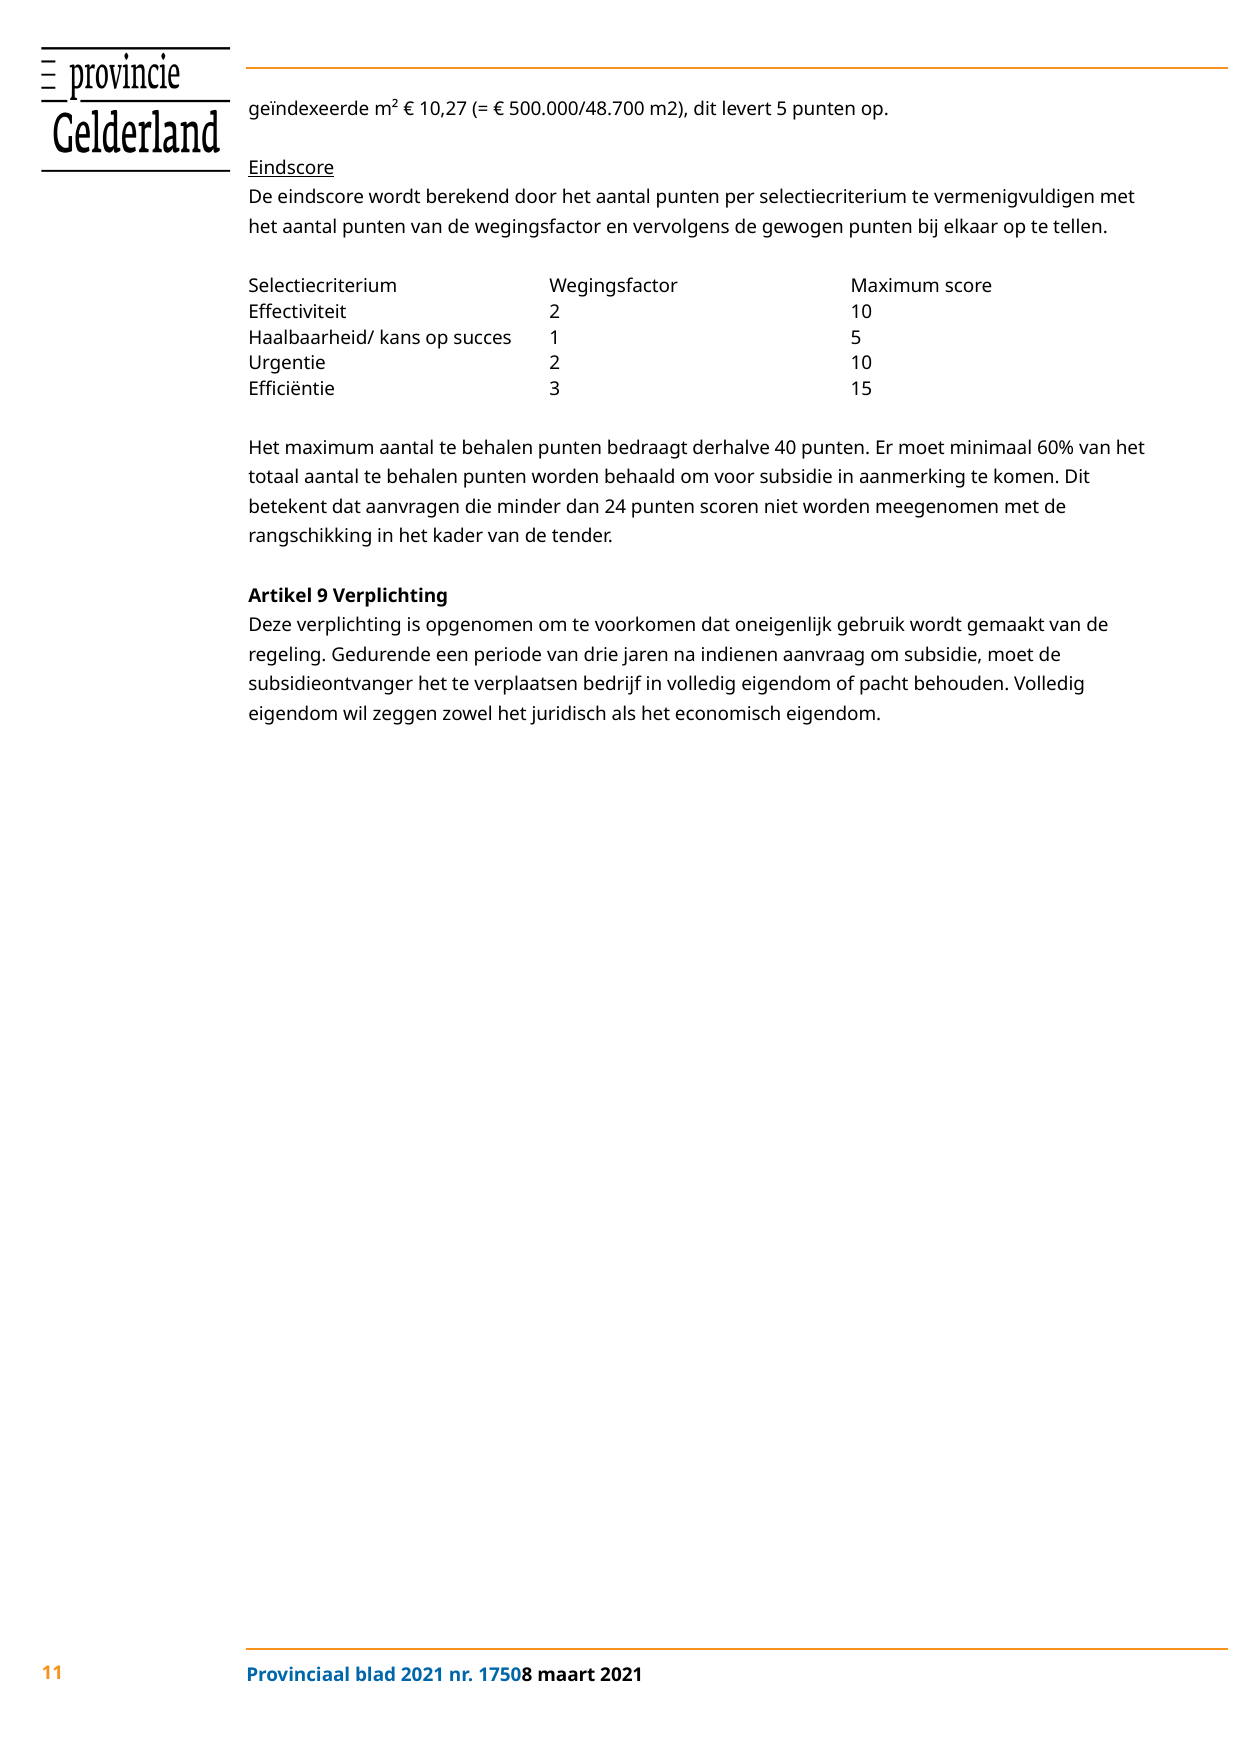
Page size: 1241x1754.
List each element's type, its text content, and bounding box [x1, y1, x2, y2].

table_header Wegingsfactor [549, 273, 850, 298]
table_cell 3 [549, 375, 850, 401]
text Eindscore [248, 154, 1152, 180]
table_cell 5 [850, 324, 1152, 349]
table_cell Efficiëntie [248, 375, 549, 401]
table_cell 10 [850, 350, 1152, 375]
table_cell Effectiviteit [248, 298, 549, 324]
text Het maximum aantal te behalen punten bedraagt derhalve 40 punten. Er moet minimaal 60% van het totaal aantal te behalen punten worden behaald om voor subsidie in aanmerking te komen. Dit betekent dat aanvragen die minder dan 24 punten scoren niet worden meegenomen met de rangschikking in het kader van de tender. [248, 434, 1152, 548]
text De eindscore wordt berekend door het aantal punten per selectiecriterium te vermenigvuldigen met het aantal punten van de wegingsfactor en vervolgens de gewogen punten bij elkaar op te tellen. [248, 183, 1152, 239]
table_cell 10 [850, 298, 1152, 324]
table_cell 2 [549, 298, 850, 324]
table_cell 1 [549, 324, 850, 349]
table_cell Haalbaarheid/ kans op succes [248, 324, 549, 349]
table_cell 15 [850, 375, 1152, 401]
table_header Selectiecriterium [248, 273, 549, 298]
text Artikel 9 Verplichting [248, 582, 1152, 607]
table_cell Urgentie [248, 350, 549, 375]
text geïndexeerde m² € 10,27 (= € 500.000/48.700 m2), dit levert 5 punten op. [248, 95, 1152, 121]
text Deze verplichting is opgenomen om te voorkomen dat oneigenlijk gebruik wordt gemaakt van de regeling. Gedurende een periode van drie jaren na indienen aanvraag om subsidie, moet de subsidieontvanger het te verplaatsen bedrijf in volledig eigendom of pacht behouden. Volledig eigendom wil zeggen zowel het juridisch als het economisch eigendom. [248, 611, 1152, 726]
picture [41, 47, 231, 172]
table_header Maximum score [850, 273, 1152, 298]
table_cell 2 [549, 350, 850, 375]
